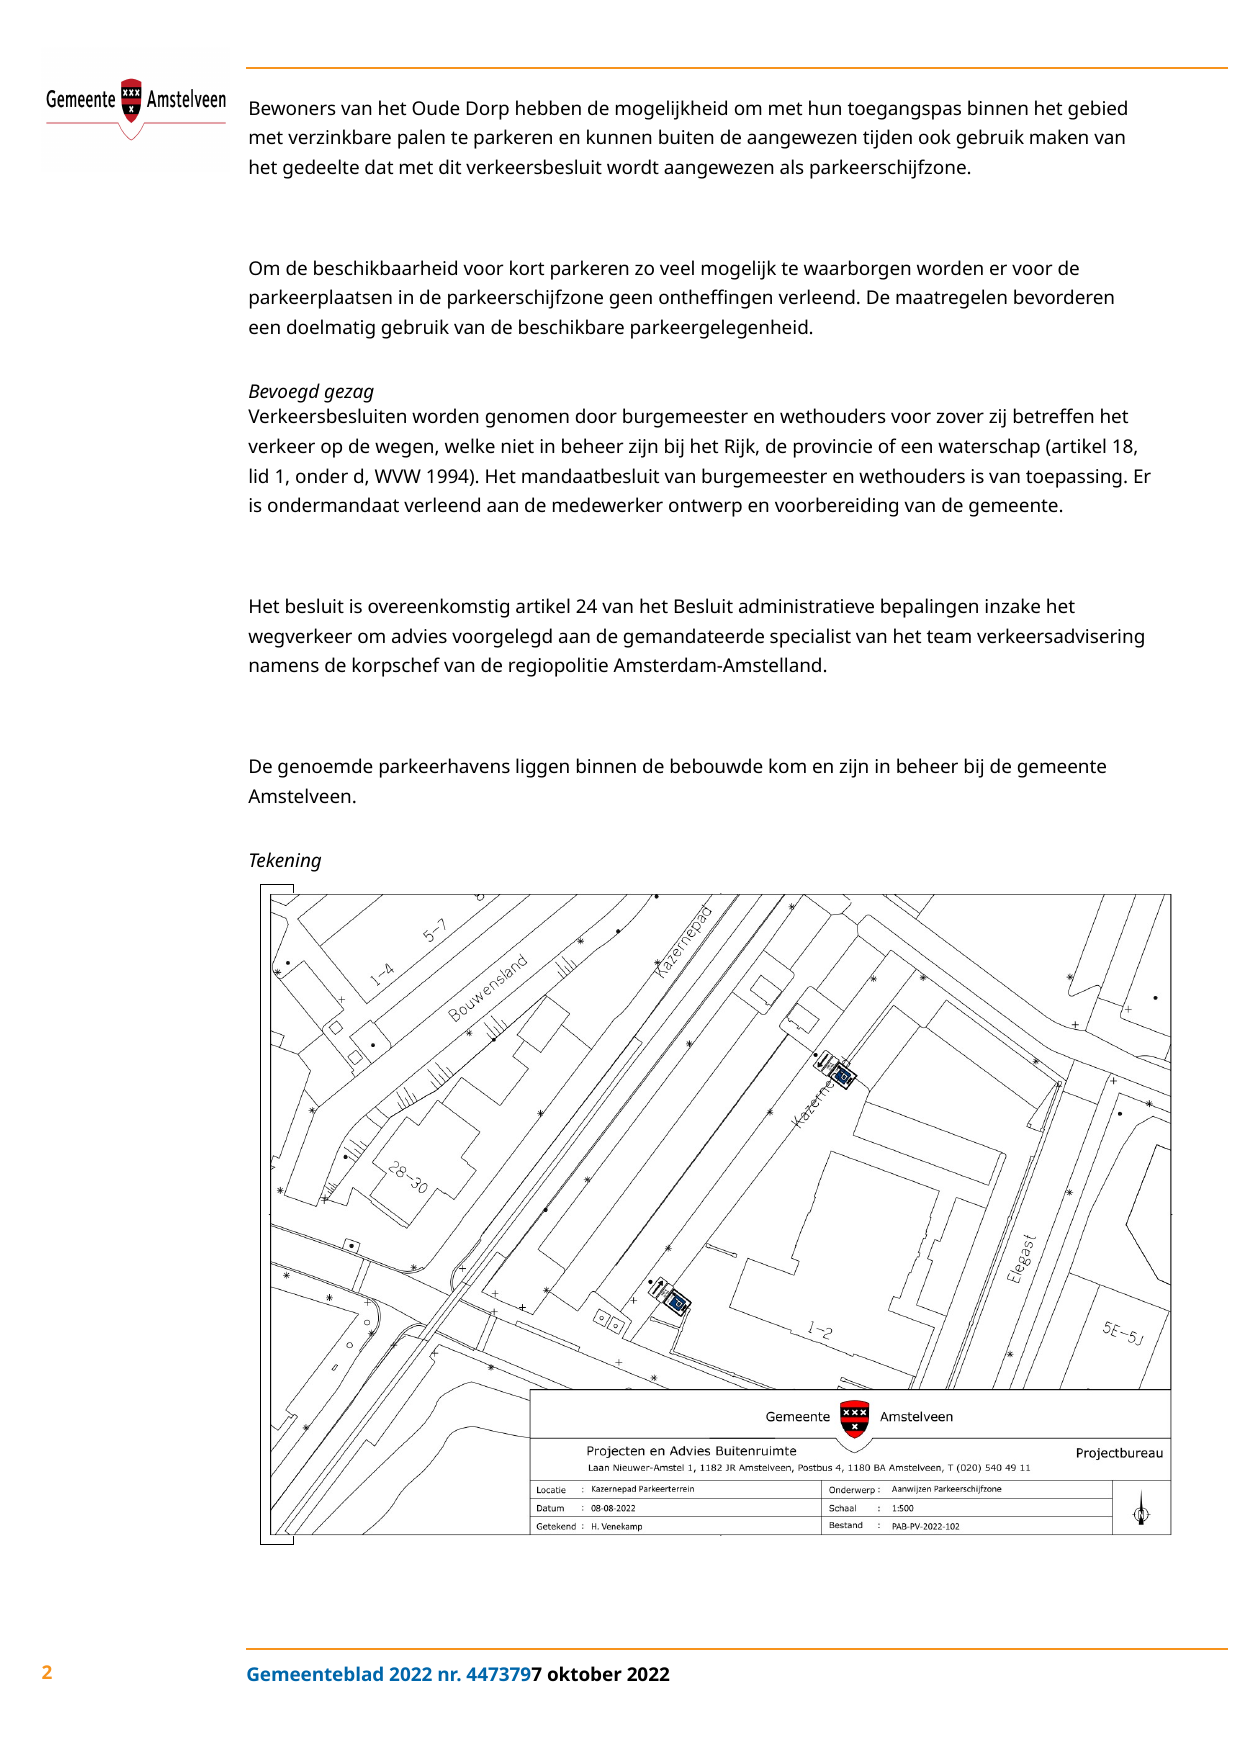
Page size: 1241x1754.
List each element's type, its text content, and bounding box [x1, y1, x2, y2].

text Bevoegd gezag [248, 378, 1152, 404]
picture [41, 47, 231, 172]
picture [268, 893, 1173, 1536]
text Bewoners van het Oude Dorp hebben de mogelijkheid om met hun toegangspas binnen het gebied met verzinkbare palen te parkeren en kunnen buiten de aangewezen tijden ook gebruik maken van het gedeelte dat met dit verkeersbesluit wordt aangewezen als parkeerschijfzone. [248, 95, 1152, 180]
text Het besluit is overeenkomstig artikel 24 van het Besluit administratieve bepalingen inzake het wegverkeer om advies voorgelegd aan de gemandateerde specialist van het team verkeersadvisering namens de korpschef van de regiopolitie Amsterdam-Amstelland. [248, 593, 1152, 678]
text Om de beschikbaarheid voor kort parkeren zo veel mogelijk te waarborgen worden er voor de parkeerplaatsen in de parkeerschijfzone geen ontheffingen verleend. De maatregelen bevorderen een doelmatig gebruik van de beschikbare parkeergelegenheid. [248, 255, 1152, 340]
text Verkeersbesluiten worden genomen door burgemeester en wethouders voor zover zij betreffen het verkeer op de wegen, welke niet in beheer zijn bij het Rijk, de provincie of een waterschap (artikel 18, lid 1, onder d, WVW 1994). Het mandaatbesluit van burgemeester en wethouders is van toepassing. Er is ondermandaat verleend aan de medewerker ontwerp en voorbereiding van de gemeente. [248, 404, 1152, 518]
text Tekening [248, 847, 1152, 872]
text De genoemde parkeerhavens liggen binnen de bebouwde kom en zijn in beheer bij de gemeente Amstelveen. [248, 753, 1152, 808]
